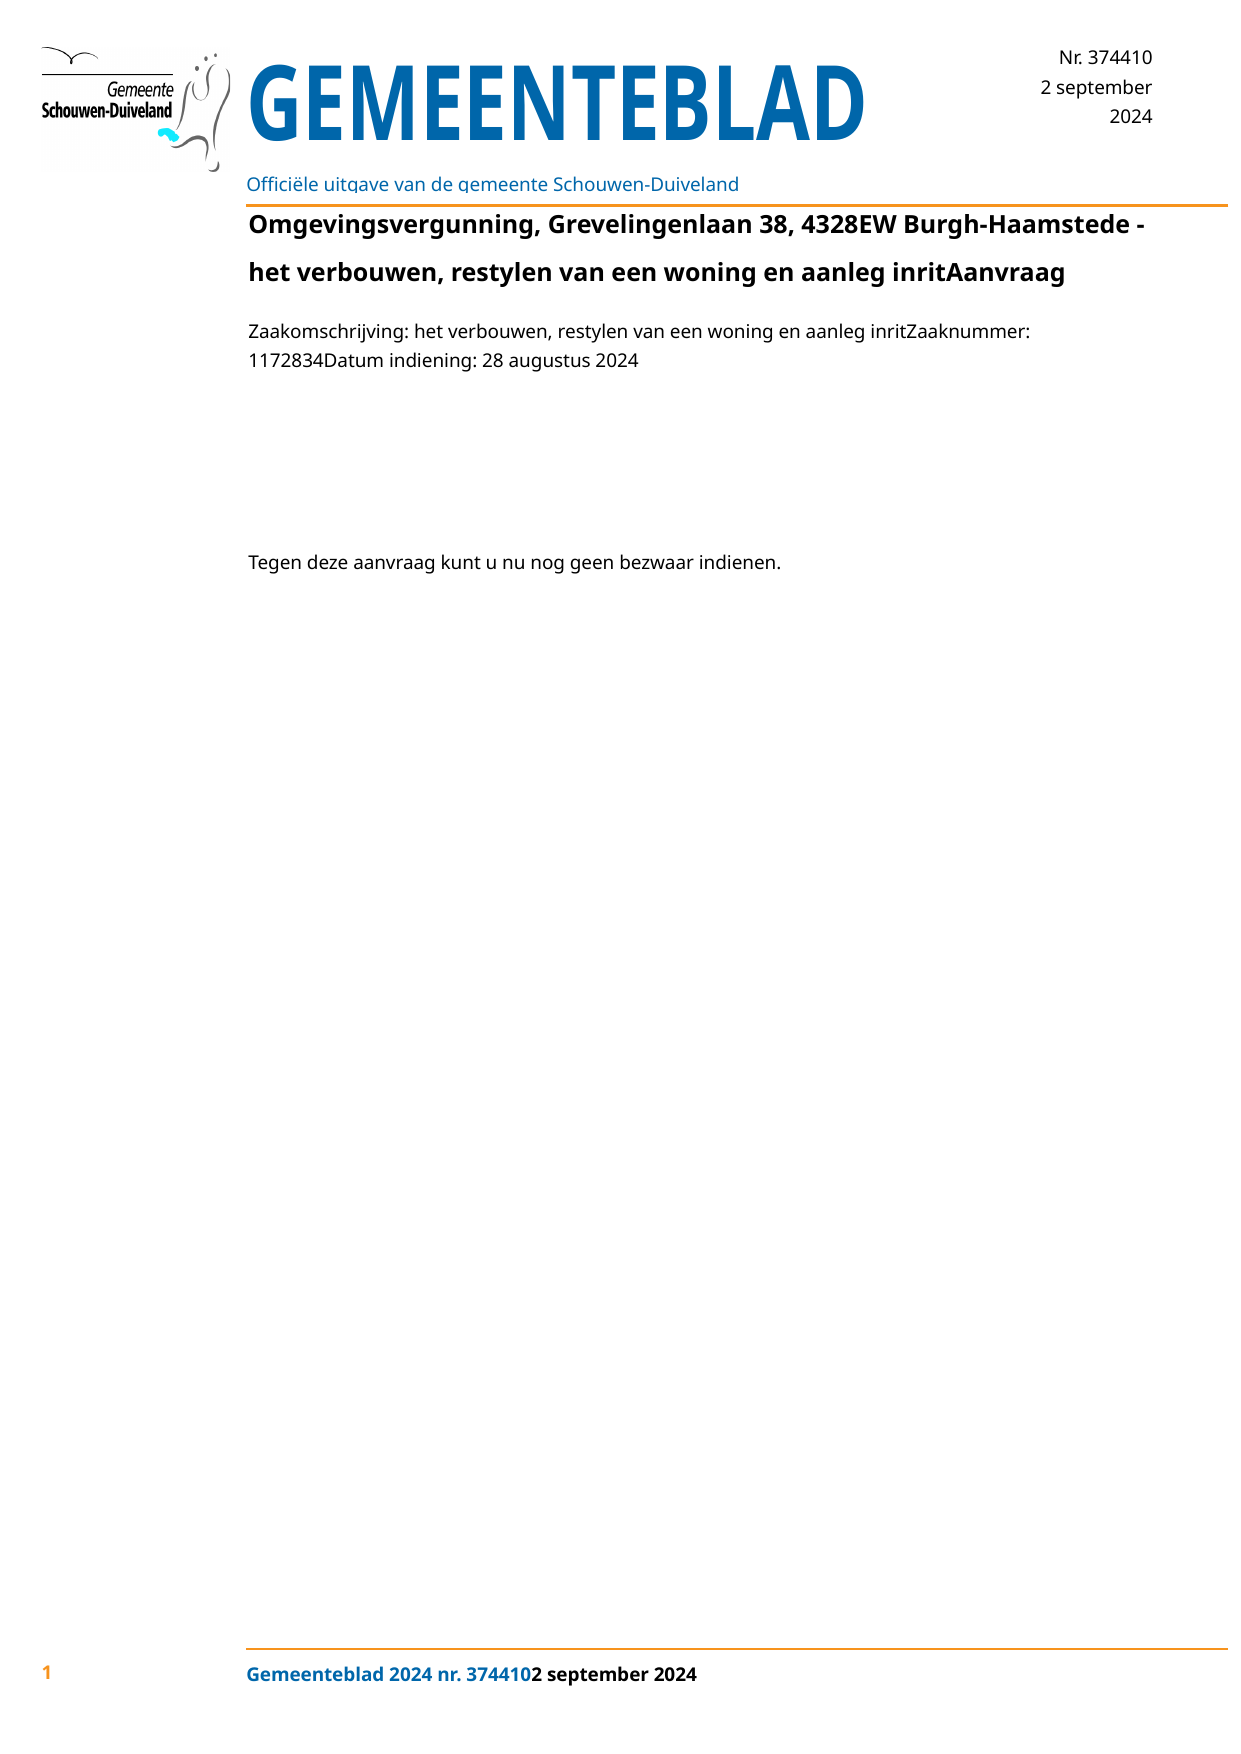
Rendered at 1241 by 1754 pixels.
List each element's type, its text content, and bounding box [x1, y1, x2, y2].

text Omgevingsvergunning, Grevelingenlaan 38, 4328EW Burgh-Haamstede - het verbouwen, restylen van een woning en aanleg inritAanvraag [248, 207, 1152, 288]
text Zaakomschrijving: het verbouwen, restylen van een woning en aanleg inritZaaknummer: 1172834Datum indiening: 28 augustus 2024 [248, 318, 1152, 373]
text Tegen deze aanvraag kunt u nu nog geen bezwaar indienen. [248, 549, 1152, 575]
picture [41, 47, 231, 172]
